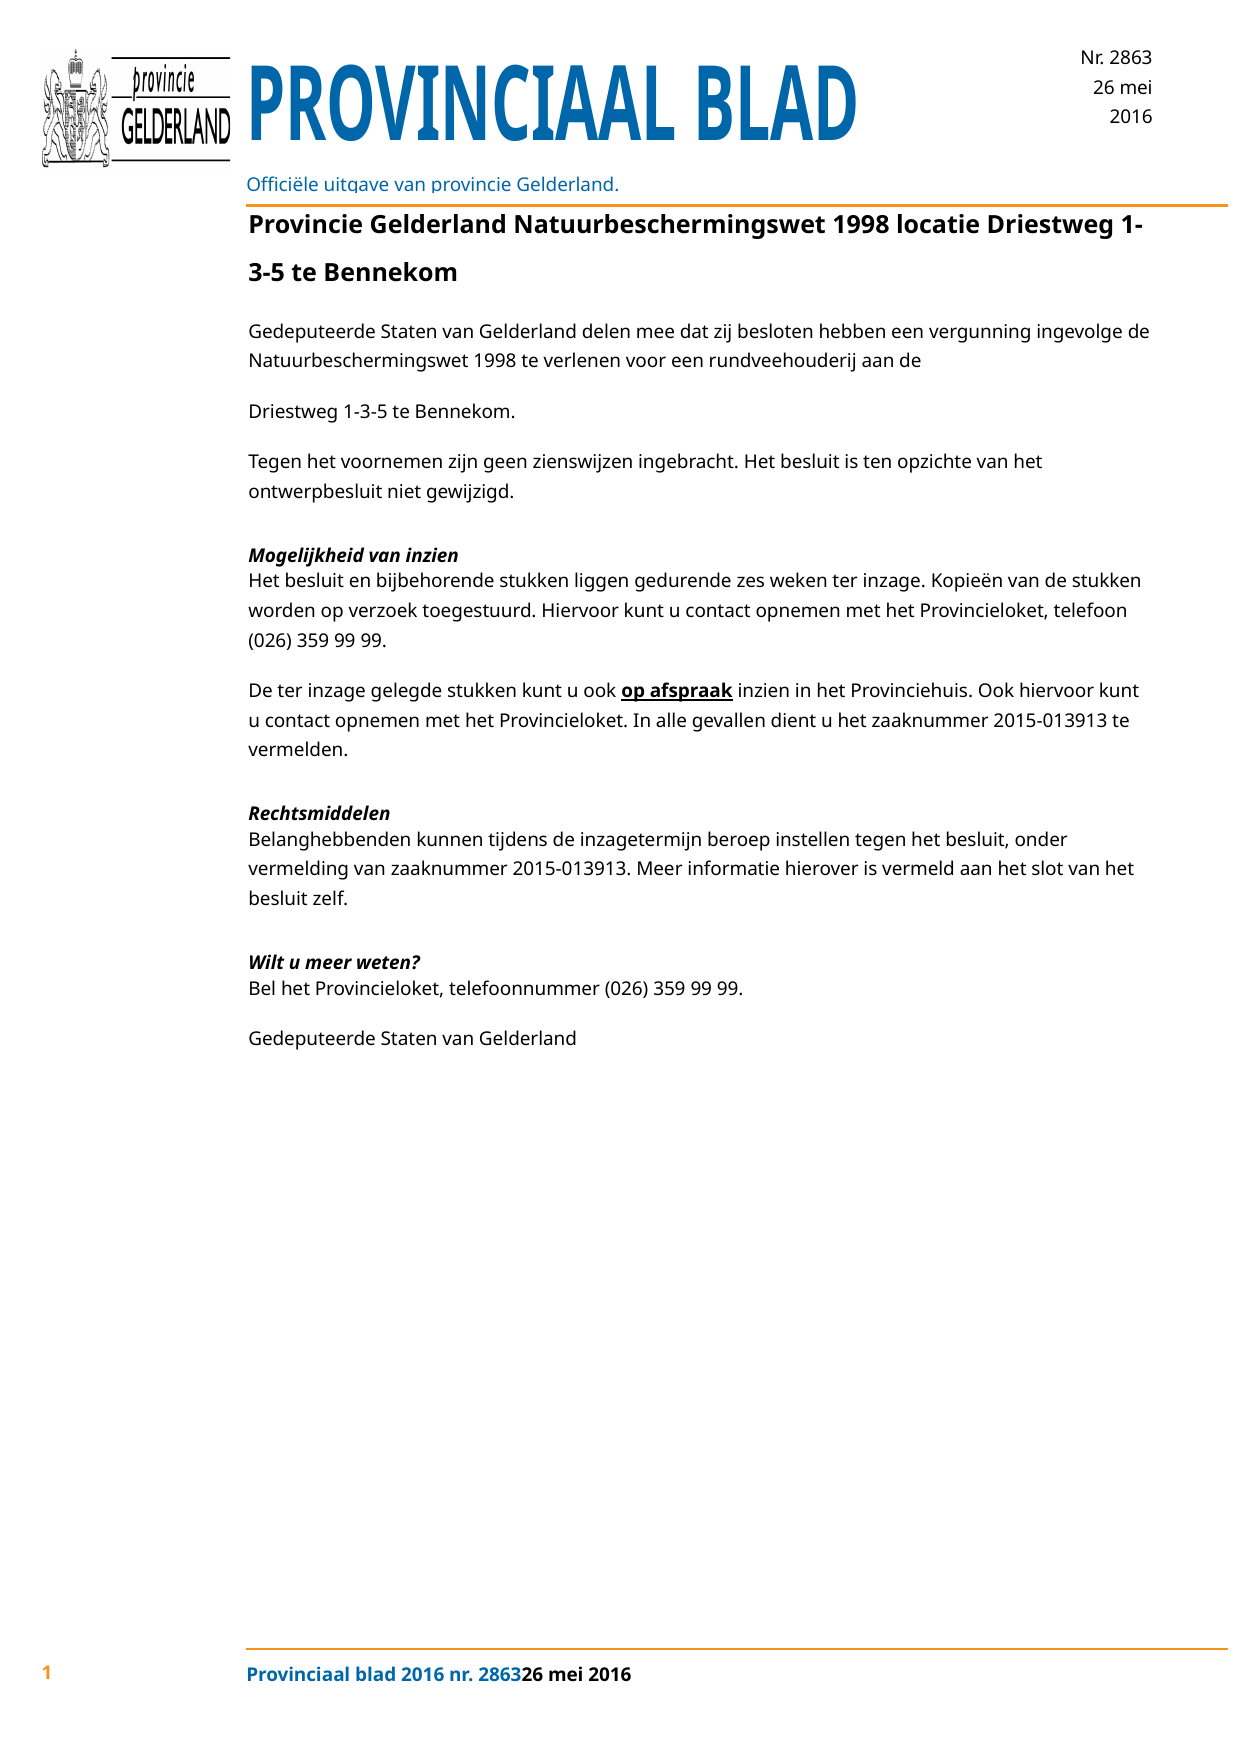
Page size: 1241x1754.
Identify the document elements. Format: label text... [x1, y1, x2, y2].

text Gedeputeerde Staten van Gelderland delen mee dat zij besloten hebben een vergunning ingevolge de Natuurbeschermingswet 1998 te verlenen voor een rundveehouderij aan de [248, 318, 1152, 373]
text Belanghebbenden kunnen tijdens de inzagetermijn beroep instellen tegen het besluit, onder vermelding van zaaknummer 2015-013913. Meer informatie hierover is vermeld aan het slot van het besluit zelf. [248, 826, 1152, 911]
text Driestweg 1-3-5 te Bennekom. [248, 398, 1152, 424]
text Het besluit en bijbehorende stukken liggen gedurende zes weken ter inzage. Kopieën van de stukken worden op verzoek toegestuurd. Hiervoor kunt u contact opnemen met het Provincieloket, telefoon (026) 359 99 99. [248, 568, 1152, 652]
text Gedeputeerde Staten van Gelderland [248, 1025, 1152, 1051]
text Wilt u meer weten? [248, 949, 1152, 975]
text Tegen het voornemen zijn geen zienswijzen ingebracht. Het besluit is ten opzichte van het ontwerpbesluit niet gewijzigd. [248, 448, 1152, 504]
text Mogelijkheid van inzien [248, 542, 1152, 568]
picture [41, 47, 231, 172]
text Provincie Gelderland Natuurbeschermingswet 1998 locatie Driestweg 1-3-5 te Bennekom [248, 207, 1152, 288]
text Bel het Provincieloket, telefoonnummer (026) 359 99 99. [248, 975, 1152, 1001]
text De ter inzage gelegde stukken kunt u ook op afspraak inzien in het Provinciehuis. Ook hiervoor kunt u contact opnemen met het Provincieloket. In alle gevallen dient u het zaaknummer 2015-013913 te vermelden. [248, 677, 1152, 762]
text Rechtsmiddelen [248, 800, 1152, 826]
